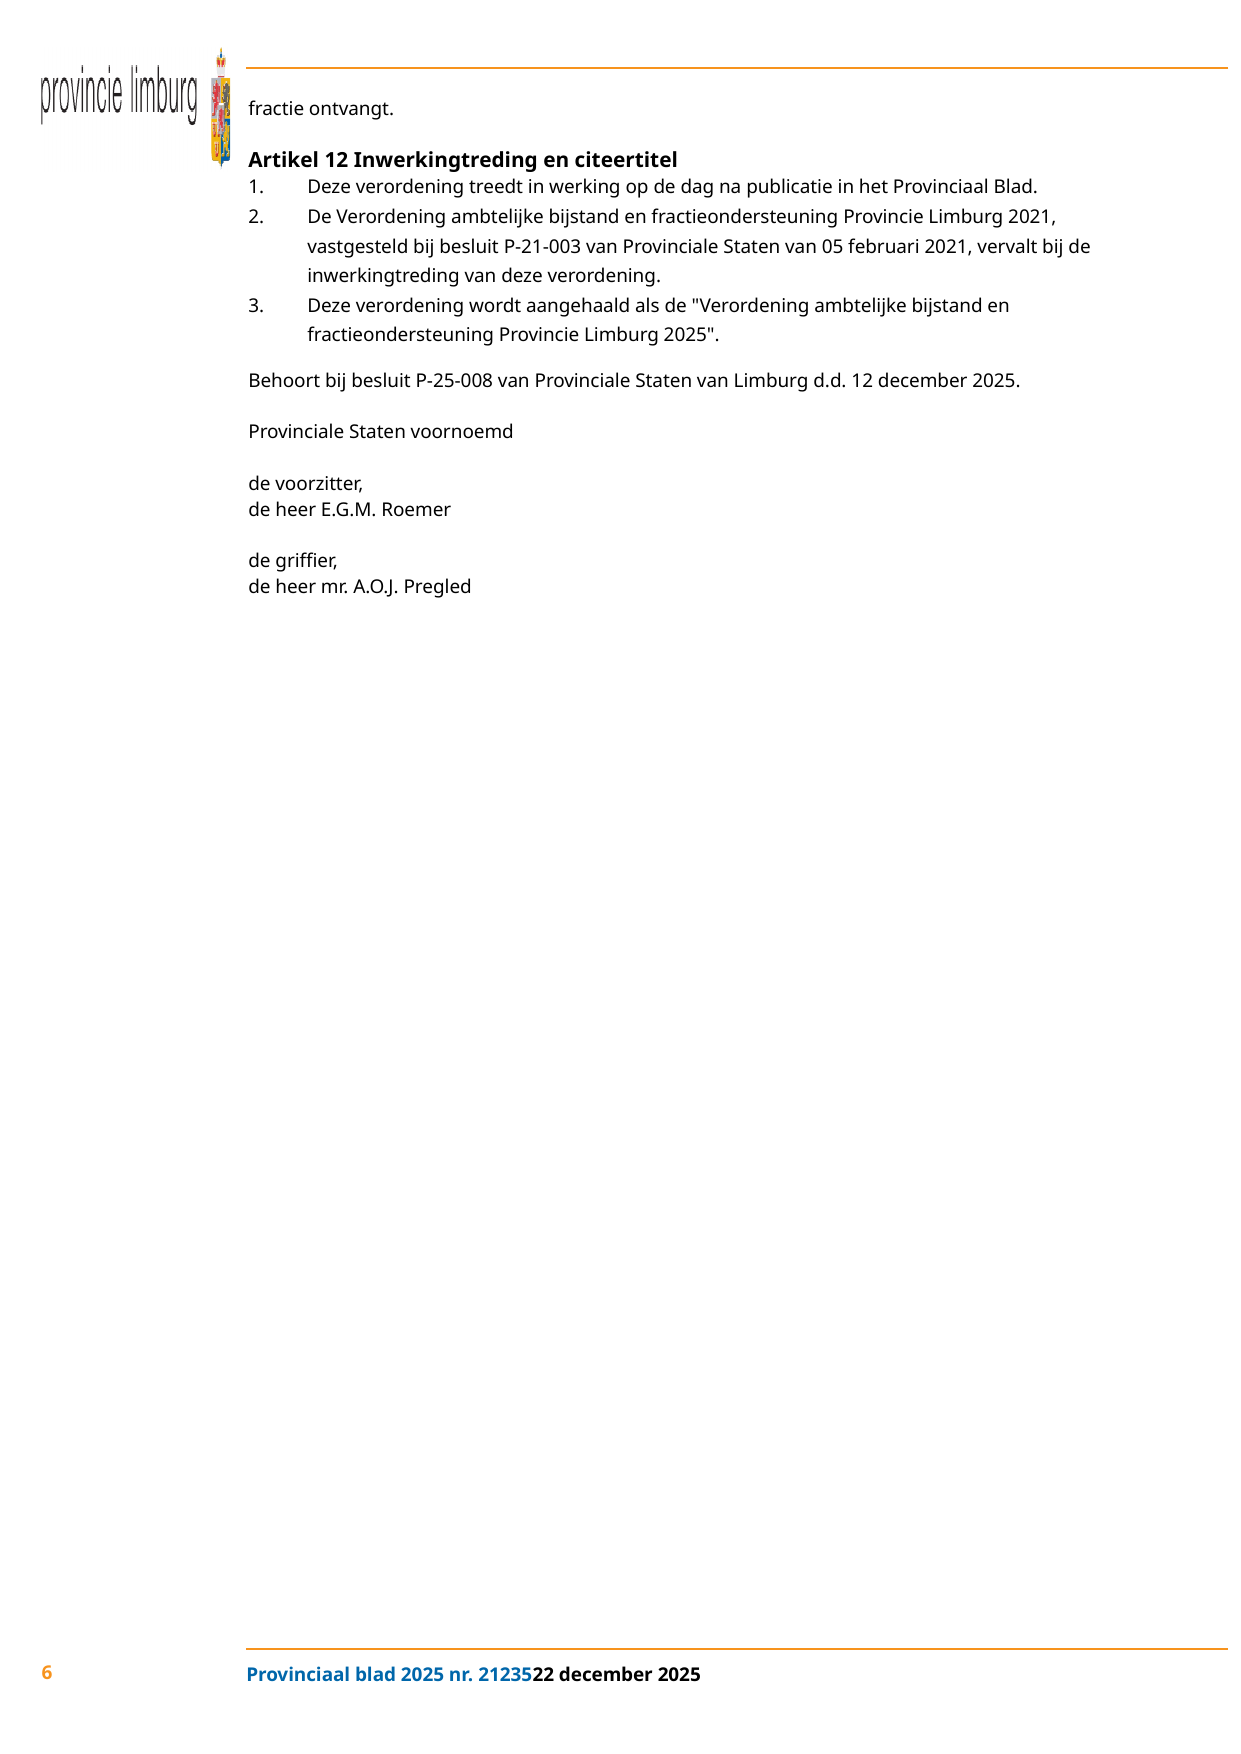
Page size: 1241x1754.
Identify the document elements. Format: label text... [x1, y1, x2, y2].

text fractie ontvangt. [248, 95, 1152, 121]
text Behoort bij besluit P-25-008 van Provinciale Staten van Limburg d.d. 12 december 2025. [248, 367, 1152, 393]
text de heer mr. A.O.J. Pregled [248, 573, 1152, 599]
list Deze verordening treedt in werking op de dag na publicatie in het Provinciaal Blad. [248, 174, 1152, 199]
picture [41, 47, 231, 172]
text de griffier, [248, 547, 1152, 573]
text Provinciale Staten voornoemd [248, 419, 1152, 444]
list De Verordening ambtelijke bijstand en fractieondersteuning Provincie Limburg 2021, vastgesteld bij besluit P-21-003 van Provinciale Staten van 05 februari 2021, vervalt bij de inwerkingtreding van deze verordening. [248, 203, 1152, 288]
text de heer E.G.M. Roemer [248, 496, 1152, 522]
text de voorzitter, [248, 470, 1152, 496]
text Artikel 12 Inwerkingtreding en citeertitel [248, 145, 1152, 174]
list Deze verordening wordt aangehaald als de "Verordening ambtelijke bijstand en fractieondersteuning Provincie Limburg 2025". [248, 292, 1152, 347]
